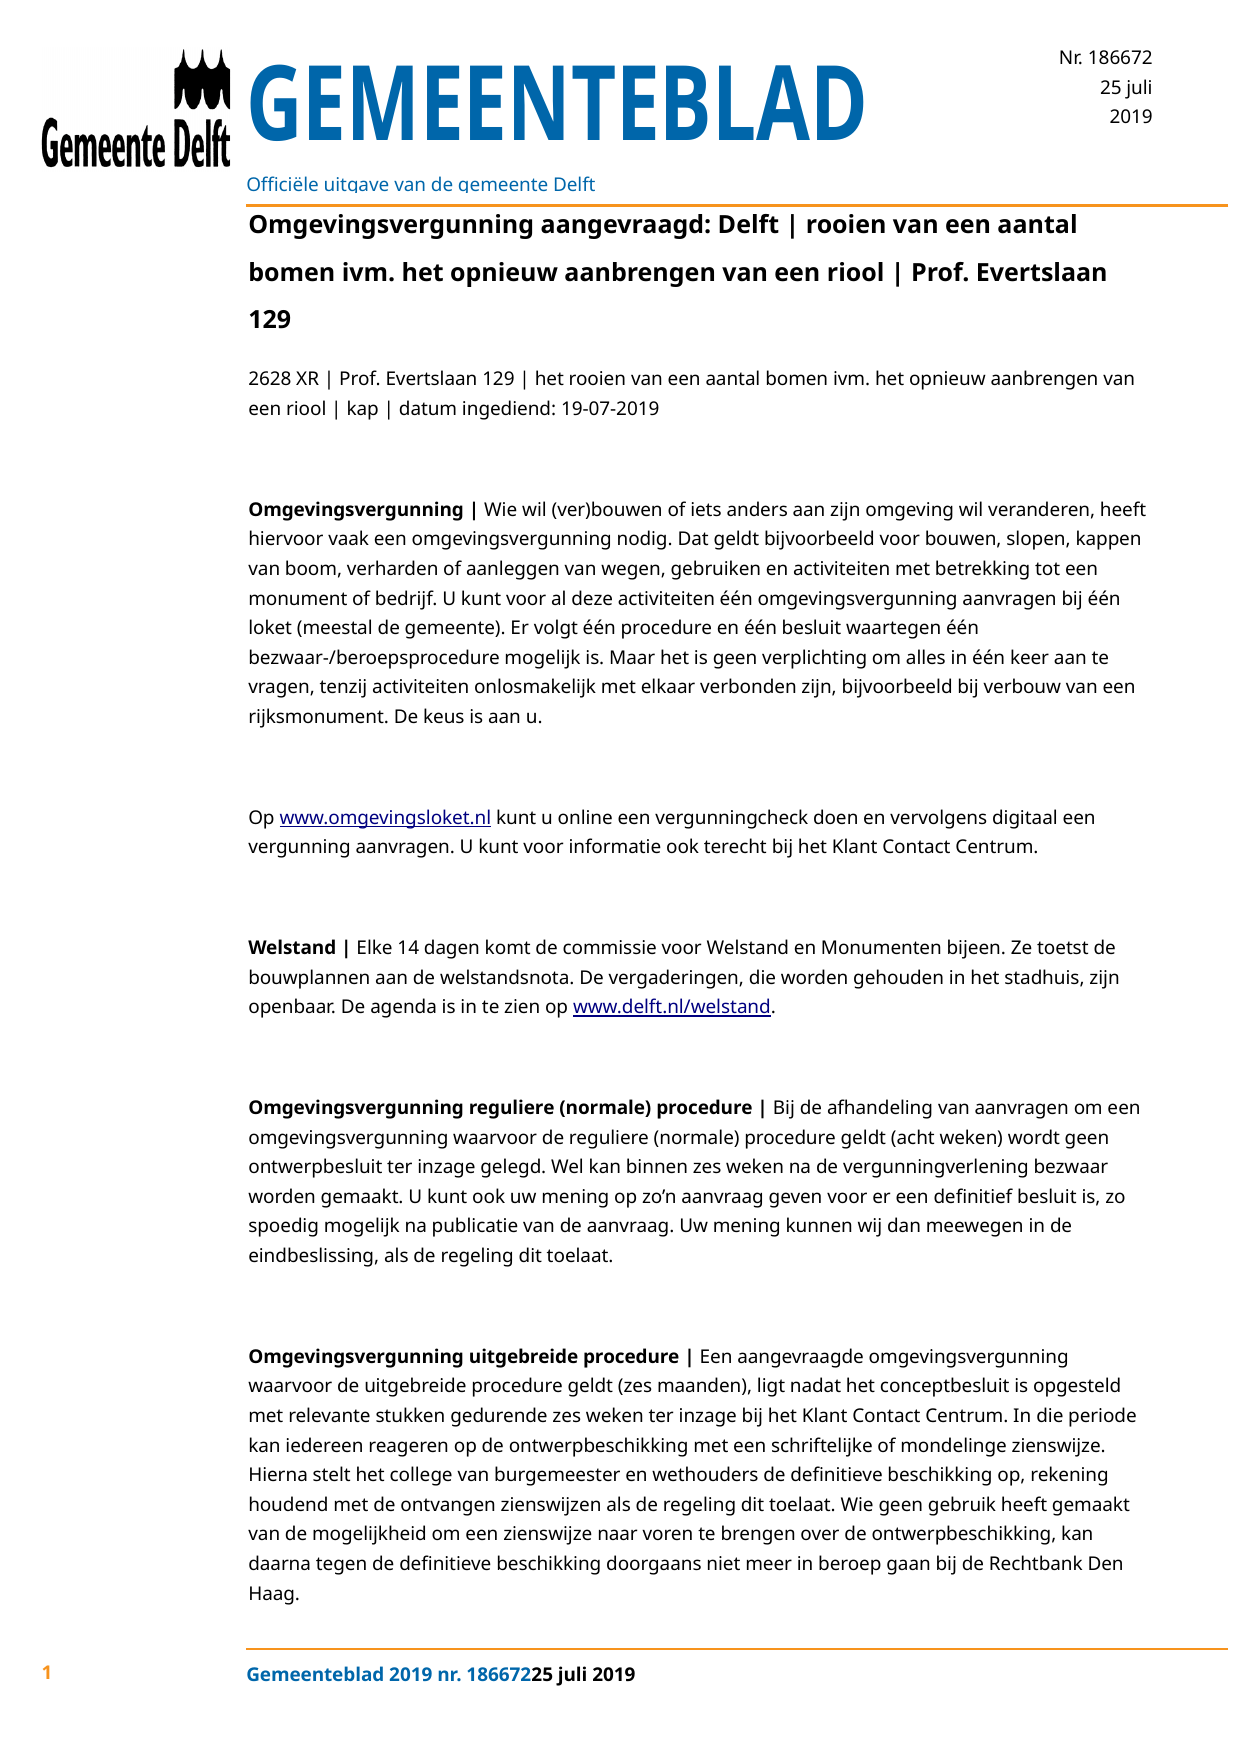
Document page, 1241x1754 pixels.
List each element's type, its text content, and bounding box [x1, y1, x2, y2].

picture [41, 47, 231, 172]
text Welstand | Elke 14 dagen komt de commissie voor Welstand en Monumenten bijeen. Ze toetst de bouwplannen aan de welstandsnota. De vergaderingen, die worden gehouden in het stadhuis, zijn openbaar. De agenda is in te zien op www.delft.nl/welstand. [248, 934, 1152, 1019]
text Omgevingsvergunning reguliere (normale) procedure | Bij de afhandeling van aanvragen om een omgevingsvergunning waarvoor de reguliere (normale) procedure geldt (acht weken) wordt geen ontwerpbesluit ter inzage gelegd. Wel kan binnen zes weken na de vergunningverlening bezwaar worden gemaakt. U kunt ook uw mening op zo’n aanvraag geven voor er een definitief besluit is, zo spoedig mogelijk na publicatie van de aanvraag. Uw mening kunnen wij dan meewegen in de eindbeslissing, als de regeling dit toelaat. [248, 1094, 1152, 1268]
text 2628 XR | Prof. Evertslaan 129 | het rooien van een aantal bomen ivm. het opnieuw aanbrengen van een riool | kap | datum ingediend: 19-07-2019 [248, 366, 1152, 421]
text Op www.omgevingsloket.nl kunt u online een vergunningcheck doen en vervolgens digitaal een vergunning aanvragen. U kunt voor informatie ook terecht bij het Klant Contact Centrum. [248, 804, 1152, 859]
text Omgevingsvergunning aangevraagd: Delft | rooien van een aantal bomen ivm. het opnieuw aanbrengen van een riool | Prof. Evertslaan 129 [248, 207, 1152, 336]
text Omgevingsvergunning uitgebreide procedure | Een aangevraagde omgevingsvergunning waarvoor de uitgebreide procedure geldt (zes maanden), ligt nadat het conceptbesluit is opgesteld met relevante stukken gedurende zes weken ter inzage bij het Klant Contact Centrum. In die periode kan iedereen reageren op de ontwerpbeschikking met een schriftelijke of mondelinge zienswijze. Hierna stelt het college van burgemeester en wethouders de definitieve beschikking op, rekening houdend met de ontvangen zienswijzen als de regeling dit toelaat. Wie geen gebruik heeft gemaakt van de mogelijkheid om een zienswijze naar voren te brengen over de ontwerpbeschikking, kan daarna tegen de definitieve beschikking doorgaans niet meer in beroep gaan bij de Rechtbank Den Haag. [248, 1343, 1152, 1605]
text Omgevingsvergunning | Wie wil (ver)bouwen of iets anders aan zijn omgeving wil veranderen, heeft hiervoor vaak een omgevingsvergunning nodig. Dat geldt bijvoorbeeld voor bouwen, slopen, kappen van boom, verharden of aanleggen van wegen, gebruiken en activiteiten met betrekking tot een monument of bedrijf. U kunt voor al deze activiteiten één omgevingsvergunning aanvragen bij één loket (meestal de gemeente). Er volgt één procedure en één besluit waartegen één bezwaar-/beroepsprocedure mogelijk is. Maar het is geen verplichting om alles in één keer aan te vragen, tenzij activiteiten onlosmakelijk met elkaar verbonden zijn, bijvoorbeeld bij verbouw van een rijksmonument. De keus is aan u. [248, 496, 1152, 729]
